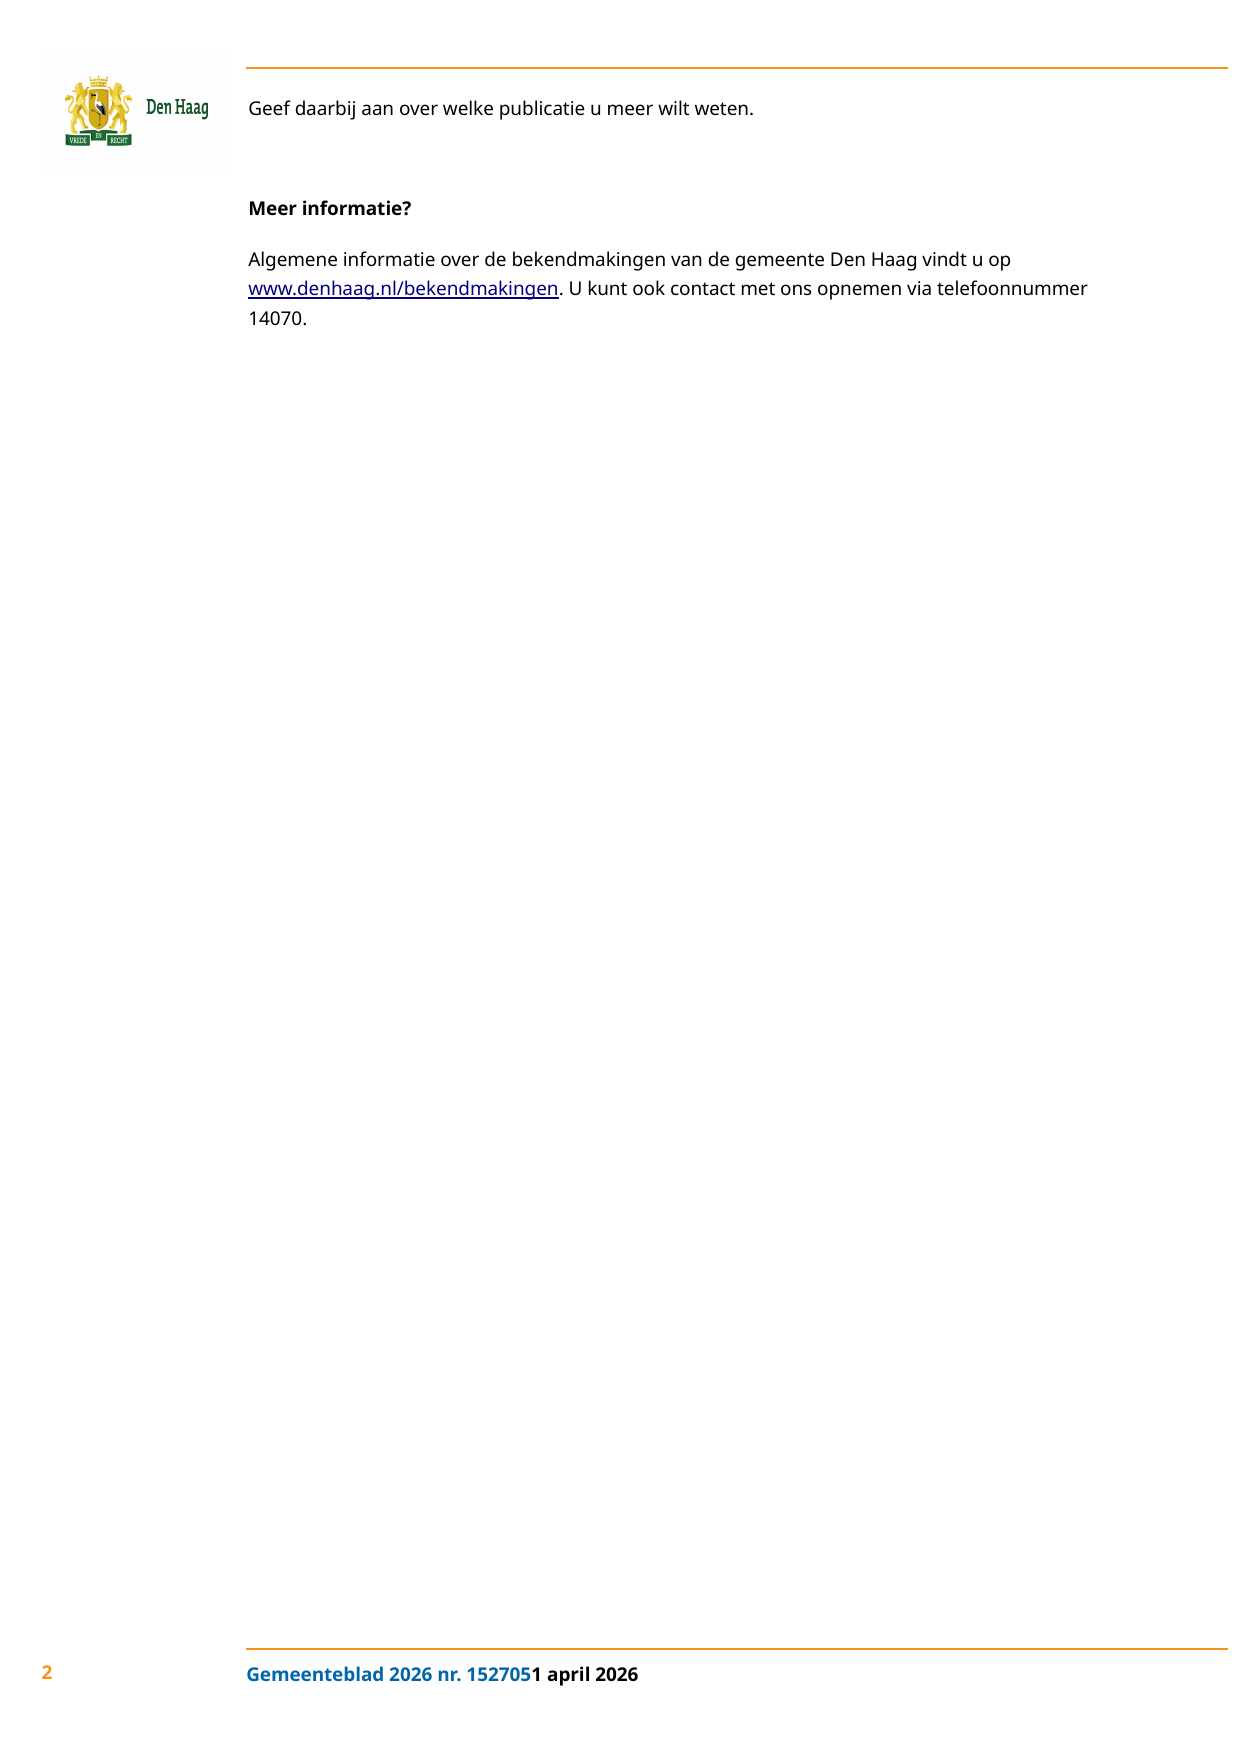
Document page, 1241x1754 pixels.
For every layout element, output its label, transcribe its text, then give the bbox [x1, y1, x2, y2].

text Meer informatie? [248, 196, 1152, 221]
text Geef daarbij aan over welke publicatie u meer wilt weten. [248, 95, 1152, 121]
picture [41, 47, 231, 172]
text Algemene informatie over de bekendmakingen van de gemeente Den Haag vindt u op www.denhaag.nl/bekendmakingen. U kunt ook contact met ons opnemen via telefoonnummer 14070. [248, 246, 1152, 331]
